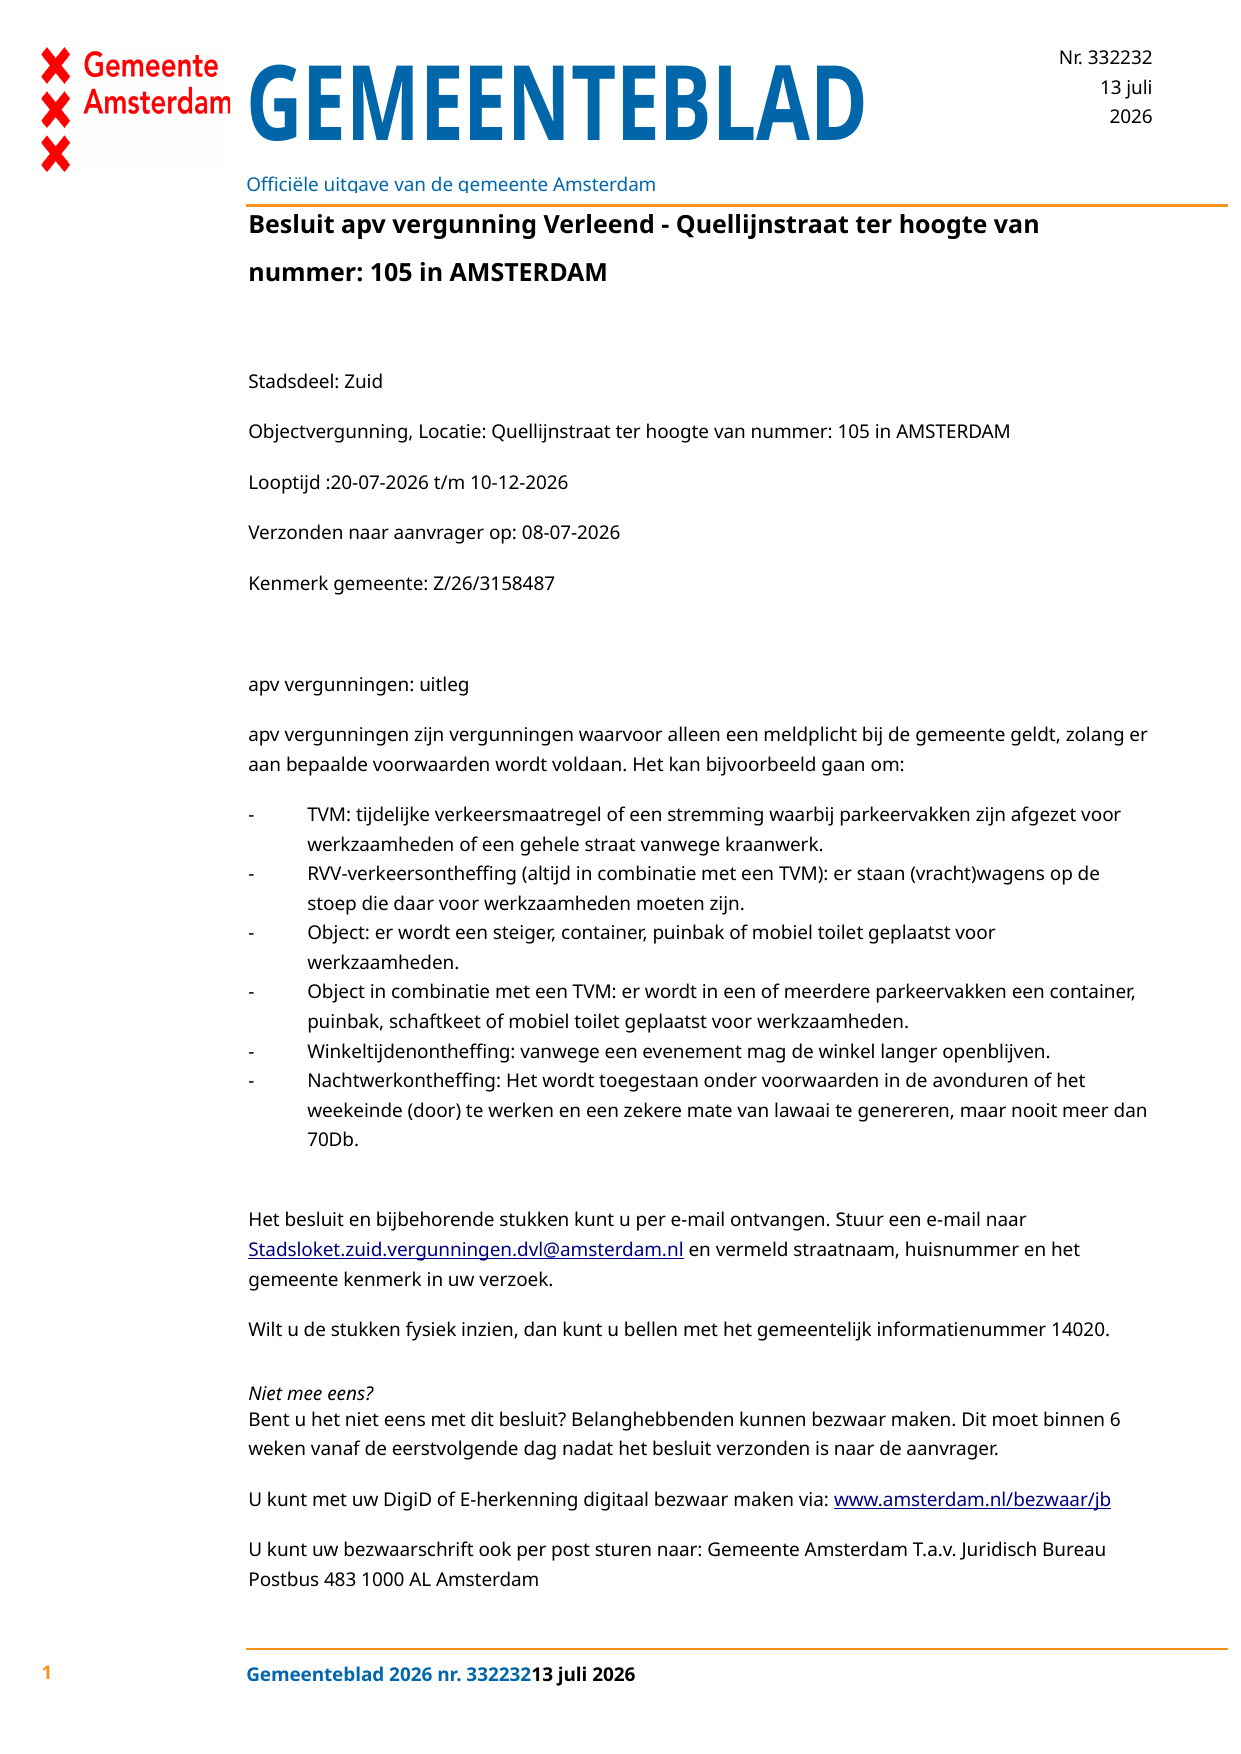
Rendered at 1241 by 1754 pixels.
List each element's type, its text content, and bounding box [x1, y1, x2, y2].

text Niet mee eens? [248, 1380, 1152, 1406]
list Object in combinatie met een TVM: er wordt in een of meerdere parkeervakken een container, puinbak, schaftkeet of mobiel toilet geplaatst voor werkzaamheden. [248, 979, 1152, 1034]
text Objectvergunning, Locatie: Quellijnstraat ter hoogte van nummer: 105 in AMSTERDAM [248, 419, 1152, 444]
text Stadsdeel: Zuid [248, 368, 1152, 394]
text U kunt uw bezwaarschrift ook per post sturen naar: Gemeente Amsterdam T.a.v. Juridisch Bureau Postbus 483 1000 AL Amsterdam [248, 1536, 1152, 1592]
picture [41, 47, 231, 172]
text Looptijd :20-07-2026 t/m 10-12-2026 [248, 469, 1152, 495]
text Besluit apv vergunning Verleend - Quellijnstraat ter hoogte van nummer: 105 in AMSTERDAM [248, 207, 1152, 288]
text Het besluit en bijbehorende stukken kunt u per e-mail ontvangen. Stuur een e-mail naar Stadsloket.zuid.vergunningen.dvl@amsterdam.nl en vermeld straatnaam, huisnummer en het gemeente kenmerk in uw verzoek. [248, 1207, 1152, 1292]
text Wilt u de stukken fysiek inzien, dan kunt u bellen met het gemeentelijk informatienummer 14020. [248, 1316, 1152, 1342]
text Bent u het niet eens met dit besluit? Belanghebbenden kunnen bezwaar maken. Dit moet binnen 6 weken vanaf de eerstvolgende dag nadat het besluit verzonden is naar de aanvrager. [248, 1406, 1152, 1461]
text U kunt met uw DigiD of E-herkenning digitaal bezwaar maken via: www.amsterdam.nl/bezwaar/jb [248, 1486, 1152, 1512]
list Nachtwerkontheffing: Het wordt toegestaan onder voorwaarden in de avonduren of het weekeinde (door) te werken en een zekere mate van lawaai te genereren, maar nooit meer dan 70Db. [248, 1067, 1152, 1152]
list Winkeltijdenontheffing: vanwege een evenement mag de winkel langer openblijven. [248, 1038, 1152, 1064]
text apv vergunningen zijn vergunningen waarvoor alleen een meldplicht bij de gemeente geldt, zolang er aan bepaalde voorwaarden wordt voldaan. Het kan bijvoorbeeld gaan om: [248, 721, 1152, 777]
list RVV-verkeersontheffing (altijd in combinatie met een TVM): er staan (vracht)wagens op de stoep die daar voor werkzaamheden moeten zijn. [248, 860, 1152, 916]
text Kenmerk gemeente: Z/26/3158487 [248, 570, 1152, 596]
list TVM: tijdelijke verkeersmaatregel of een stremming waarbij parkeervakken zijn afgezet voor werkzaamheden of een gehele straat vanwege kraanwerk. [248, 801, 1152, 857]
list Object: er wordt een steiger, container, puinbak of mobiel toilet geplaatst voor werkzaamheden. [248, 919, 1152, 975]
text Verzonden naar aanvrager op: 08-07-2026 [248, 519, 1152, 545]
text apv vergunningen: uitleg [248, 671, 1152, 697]
